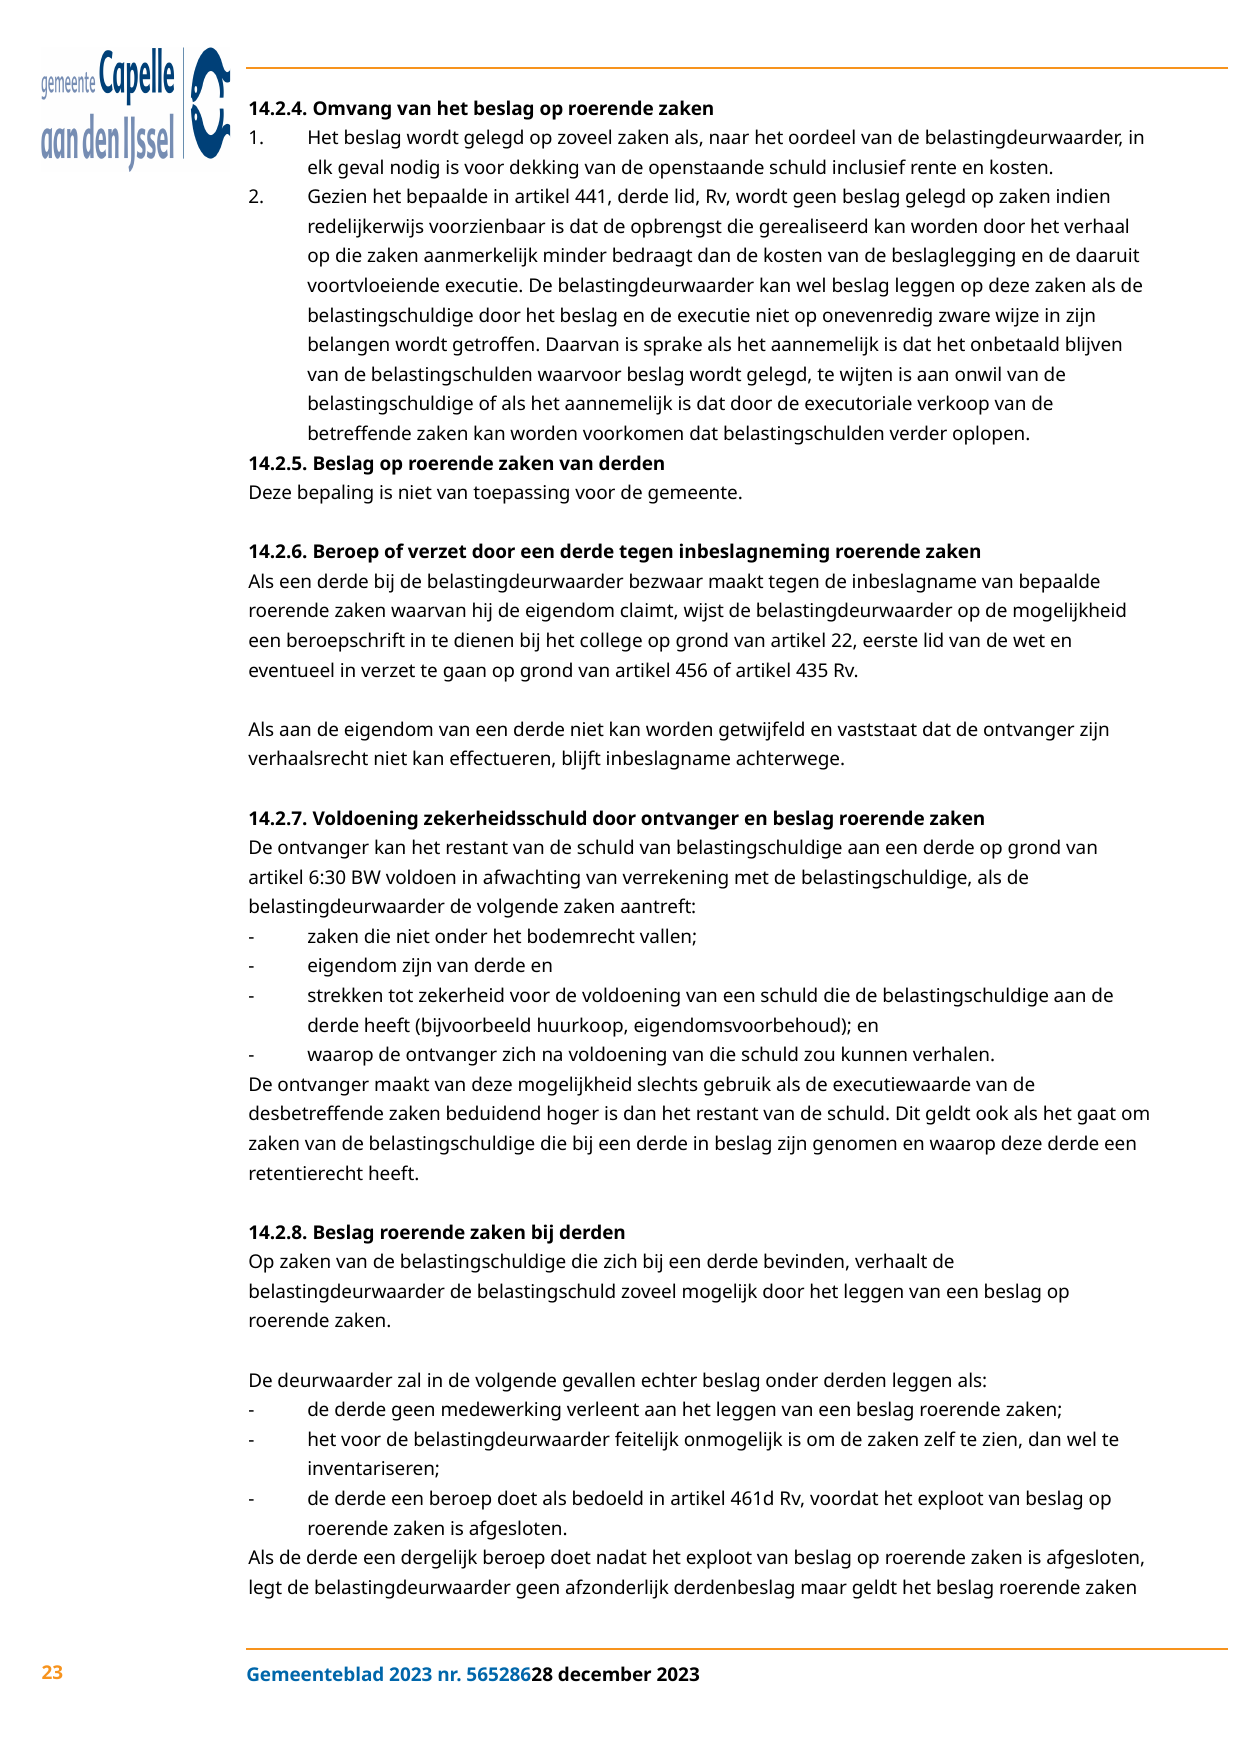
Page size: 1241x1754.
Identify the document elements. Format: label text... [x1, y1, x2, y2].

text Als een derde bij de belastingdeurwaarder bezwaar maakt tegen de inbeslagname van bepaalde roerende zaken waarvan hij de eigendom claimt, wijst de belastingdeurwaarder op de mogelijkheid een beroepschrift in te dienen bij het college op grond van artikel 22, eerste lid van de wet en eventueel in verzet te gaan op grond van artikel 456 of artikel 435 Rv. [248, 568, 1152, 683]
text 14.2.6. Beroep of verzet door een derde tegen inbeslagneming roerende zaken [248, 538, 1152, 564]
list Het beslag wordt gelegd op zoveel zaken als, naar het oordeel van de belastingdeurwaarder, in elk geval nodig is voor dekking van de openstaande schuld inclusief rente en kosten. [248, 124, 1152, 180]
text De ontvanger maakt van deze mogelijkheid slechts gebruik als de executiewaarde van de desbetreffende zaken beduidend hoger is dan het restant van de schuld. Dit geldt ook als het gaat om zaken van de belastingschuldige die bij een derde in beslag zijn genomen en waarop deze derde een retentierecht heeft. [248, 1071, 1152, 1186]
text Als aan de eigendom van een derde niet kan worden getwijfeld en vaststaat dat de ontvanger zijn verhaalsrecht niet kan effectueren, blijft inbeslagname achterwege. [248, 716, 1152, 771]
list Gezien het bepaalde in artikel 441, derde lid, Rv, wordt geen beslag gelegd op zaken indien redelijkerwijs voorzienbaar is dat de opbrengst die gerealiseerd kan worden door het verhaal op die zaken aanmerkelijk minder bedraagt dan de kosten van de beslaglegging en de daaruit voortvloeiende executie. De belastingdeurwaarder kan wel beslag leggen op deze zaken als de belastingschuldige door het beslag en de executie niet op onevenredig zware wijze in zijn belangen wordt getroffen. Daarvan is sprake als het aannemelijk is dat het onbetaald blijven van de belastingschulden waarvoor beslag wordt gelegd, te wijten is aan onwil van de belastingschuldige of als het aannemelijk is dat door de executoriale verkoop van de betreffende zaken kan worden voorkomen dat belastingschulden verder oplopen. [248, 183, 1152, 446]
text Op zaken van de belastingschuldige die zich bij een derde bevinden, verhaalt de belastingdeurwaarder de belastingschuld zoveel mogelijk door het leggen van een beslag op roerende zaken. [248, 1248, 1152, 1333]
text De ontvanger kan het restant van de schuld van belastingschuldige aan een derde op grond van artikel 6:30 BW voldoen in afwachting van verrekening met de belastingschuldige, als de belastingdeurwaarder de volgende zaken aantreft: [248, 834, 1152, 919]
text 14.2.7. Voldoening zekerheidsschuld door ontvanger en beslag roerende zaken [248, 805, 1152, 831]
text De deurwaarder zal in de volgende gevallen echter beslag onder derden leggen als: [248, 1367, 1152, 1393]
text 14.2.8. Beslag roerende zaken bij derden [248, 1219, 1152, 1245]
text 14.2.4. Omvang van het beslag op roerende zaken [248, 95, 1152, 121]
list waarop de ontvanger zich na voldoening van die schuld zou kunnen verhalen. [248, 1041, 1152, 1067]
list zaken die niet onder het bodemrecht vallen; [248, 923, 1152, 949]
list het voor de belastingdeurwaarder feitelijk onmogelijk is om de zaken zelf te zien, dan wel te inventariseren; [248, 1426, 1152, 1481]
list strekken tot zekerheid voor de voldoening van een schuld die de belastingschuldige aan de derde heeft (bijvoorbeeld huurkoop, eigendomsvoorbehoud); en [248, 982, 1152, 1038]
text Als de derde een dergelijk beroep doet nadat het exploot van beslag op roerende zaken is afgesloten, legt de belastingdeurwaarder geen afzonderlijk derdenbeslag maar geldt het beslag roerende zaken [248, 1544, 1152, 1600]
picture [41, 47, 231, 172]
list de derde een beroep doet als bedoeld in artikel 461d Rv, voordat het exploot van beslag op roerende zaken is afgesloten. [248, 1485, 1152, 1541]
text Deze bepaling is niet van toepassing voor de gemeente. [248, 479, 1152, 505]
list de derde geen medewerking verleent aan het leggen van een beslag roerende zaken; [248, 1396, 1152, 1422]
list eigendom zijn van derde en [248, 953, 1152, 978]
text 14.2.5. Beslag op roerende zaken van derden [248, 450, 1152, 476]
